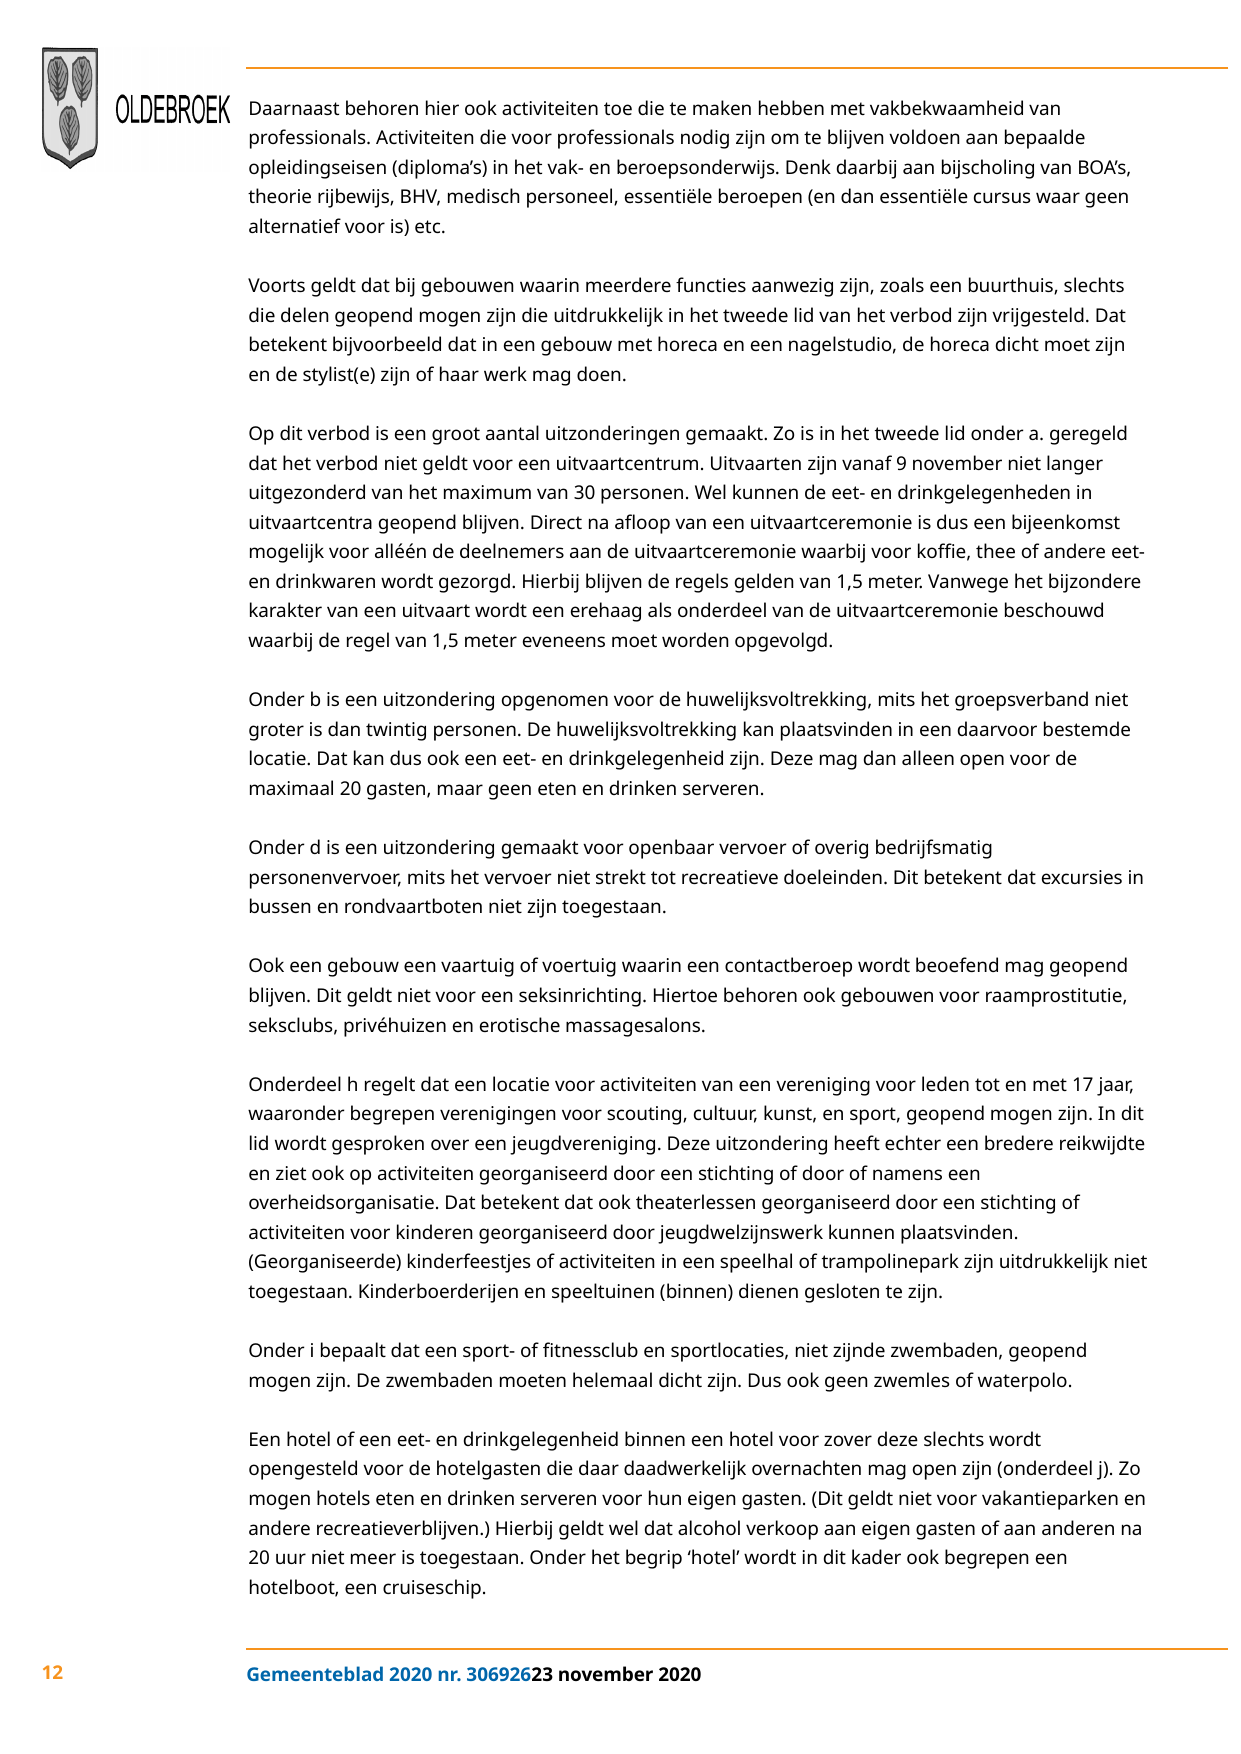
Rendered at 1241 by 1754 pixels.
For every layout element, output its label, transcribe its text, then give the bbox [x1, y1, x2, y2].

text Onder b is een uitzondering opgenomen voor de huwelijksvoltrekking, mits het groepsverband niet groter is dan twintig personen. De huwelijksvoltrekking kan plaatsvinden in een daarvoor bestemde locatie. Dat kan dus ook een eet- en drinkgelegenheid zijn. Deze mag dan alleen open voor de maximaal 20 gasten, maar geen eten en drinken serveren. [248, 686, 1152, 801]
text Daarnaast behoren hier ook activiteiten toe die te maken hebben met vakbekwaamheid van professionals. Activiteiten die voor professionals nodig zijn om te blijven voldoen aan bepaalde opleidingseisen (diploma’s) in het vak- en beroepsonderwijs. Denk daarbij aan bijscholing van BOA’s, theorie rijbewijs, BHV, medisch personeel, essentiële beroepen (en dan essentiële cursus waar geen alternatief voor is) etc. [248, 95, 1152, 239]
text Voorts geldt dat bij gebouwen waarin meerdere functies aanwezig zijn, zoals een buurthuis, slechts die delen geopend mogen zijn die uitdrukkelijk in het tweede lid van het verbod zijn vrijgesteld. Dat betekent bijvoorbeeld dat in een gebouw met horeca en een nagelstudio, de horeca dicht moet zijn en de stylist(e) zijn of haar werk mag doen. [248, 272, 1152, 387]
text Op dit verbod is een groot aantal uitzonderingen gemaakt. Zo is in het tweede lid onder a. geregeld dat het verbod niet geldt voor een uitvaartcentrum. Uitvaarten zijn vanaf 9 november niet langer uitgezonderd van het maximum van 30 personen. Wel kunnen de eet- en drinkgelegenheden in uitvaartcentra geopend blijven. Direct na afloop van een uitvaartceremonie is dus een bijeenkomst mogelijk voor alléén de deelnemers aan de uitvaartceremonie waarbij voor koffie, thee of andere eet- en drinkwaren wordt gezorgd. Hierbij blijven de regels gelden van 1,5 meter. Vanwege het bijzondere karakter van een uitvaart wordt een erehaag als onderdeel van de uitvaartceremonie beschouwd waarbij de regel van 1,5 meter eveneens moet worden opgevolgd. [248, 420, 1152, 653]
text Ook een gebouw een vaartuig of voertuig waarin een contactberoep wordt beoefend mag geopend blijven. Dit geldt niet voor een seksinrichting. Hiertoe behoren ook gebouwen voor raamprostitutie, seksclubs, privéhuizen en erotische massagesalons. [248, 953, 1152, 1038]
text Onder d is een uitzondering gemaakt voor openbaar vervoer of overig bedrijfsmatig personenvervoer, mits het vervoer niet strekt tot recreatieve doeleinden. Dit betekent dat excursies in bussen en rondvaartboten niet zijn toegestaan. [248, 834, 1152, 919]
text Onderdeel h regelt dat een locatie voor activiteiten van een vereniging voor leden tot en met 17 jaar, waaronder begrepen verenigingen voor scouting, cultuur, kunst, en sport, geopend mogen zijn. In dit lid wordt gesproken over een jeugdvereniging. Deze uitzondering heeft echter een bredere reikwijdte en ziet ook op activiteiten georganiseerd door een stichting of door of namens een overheidsorganisatie. Dat betekent dat ook theaterlessen georganiseerd door een stichting of activiteiten voor kinderen georganiseerd door jeugdwelzijnswerk kunnen plaatsvinden. (Georganiseerde) kinderfeestjes of activiteiten in een speelhal of trampolinepark zijn uitdrukkelijk niet toegestaan. Kinderboerderijen en speeltuinen (binnen) dienen gesloten te zijn. [248, 1071, 1152, 1304]
picture [41, 47, 231, 172]
text Onder i bepaalt dat een sport- of fitnessclub en sportlocaties, niet zijnde zwembaden, geopend mogen zijn. De zwembaden moeten helemaal dicht zijn. Dus ook geen zwemles of waterpolo. [248, 1337, 1152, 1393]
text Een hotel of een eet- en drinkgelegenheid binnen een hotel voor zover deze slechts wordt opengesteld voor de hotelgasten die daar daadwerkelijk overnachten mag open zijn (onderdeel j). Zo mogen hotels eten en drinken serveren voor hun eigen gasten. (Dit geldt niet voor vakantieparken en andere recreatieverblijven.) Hierbij geldt wel dat alcohol verkoop aan eigen gasten of aan anderen na 20 uur niet meer is toegestaan. Onder het begrip ‘hotel’ wordt in dit kader ook begrepen een hotelboot, een cruiseschip. [248, 1426, 1152, 1600]
